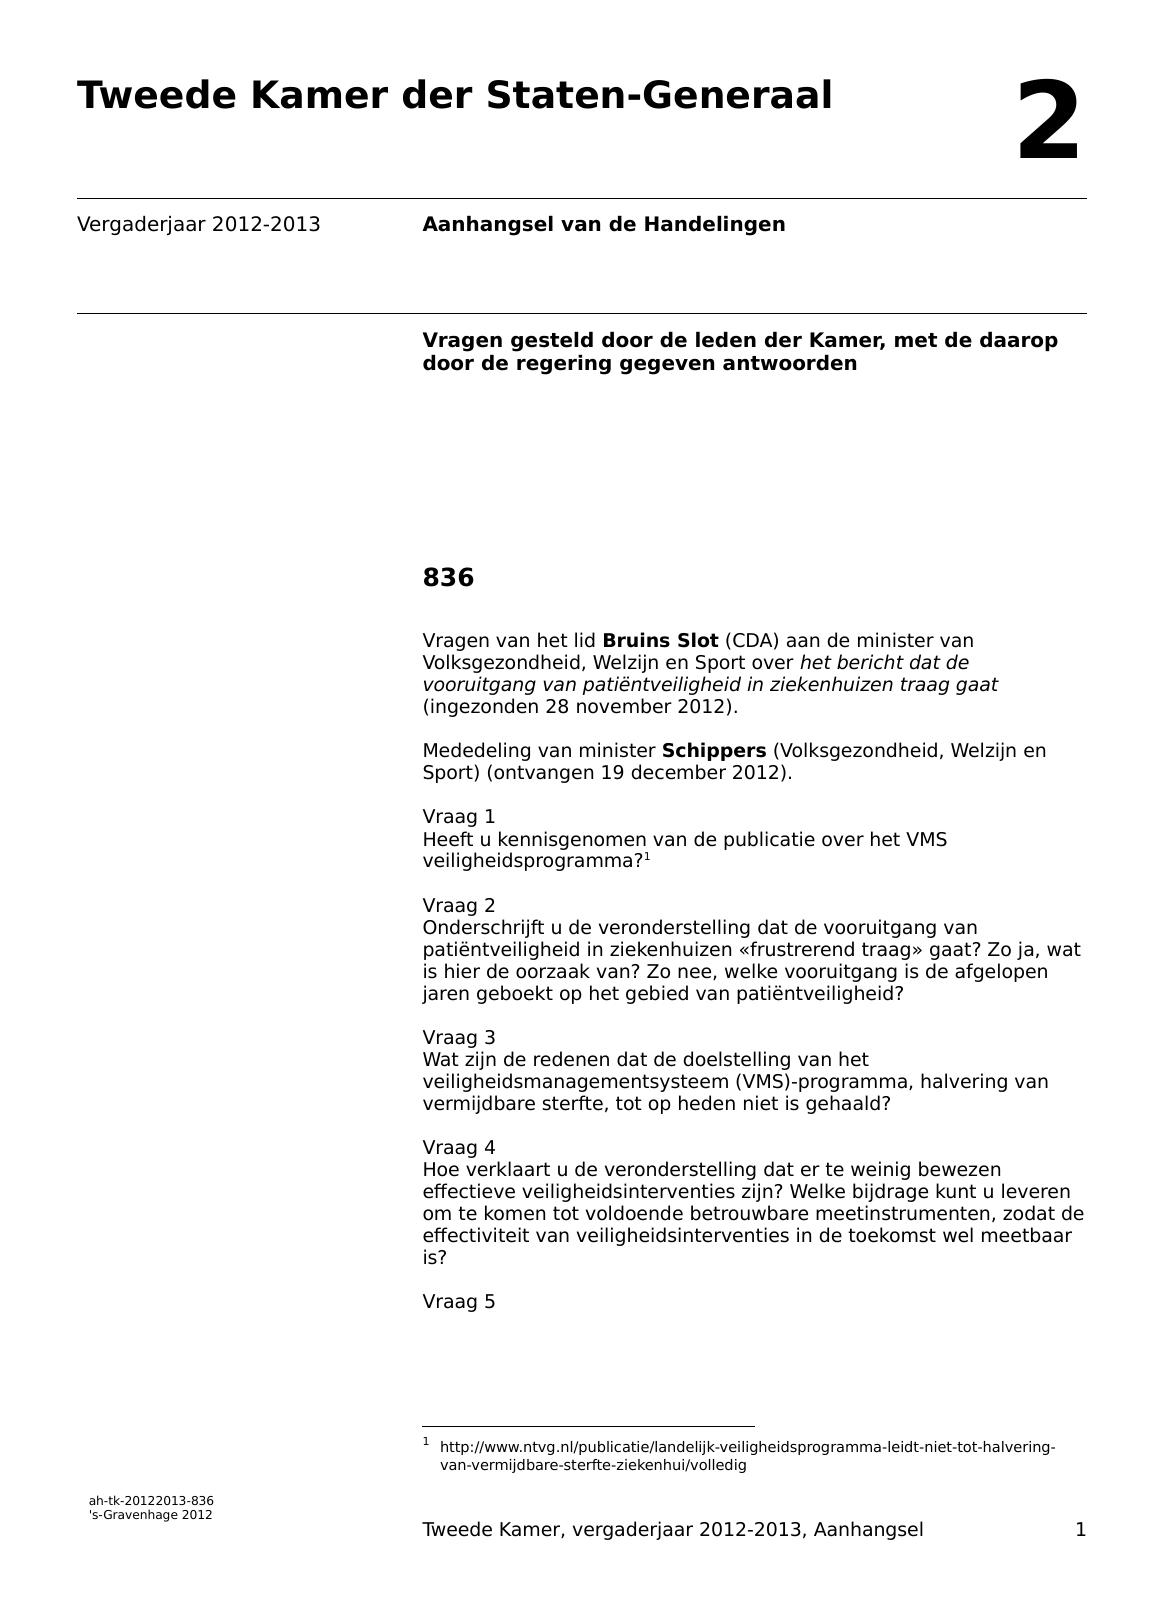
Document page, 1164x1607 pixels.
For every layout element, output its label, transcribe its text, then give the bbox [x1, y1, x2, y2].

table_header Tweede Kamer der Staten-Generaal [77, 59, 886, 198]
table_header 2 [886, 59, 1087, 198]
table_cell Vragen gesteld door de leden der Kamer, met de daarop door de regering gegeven antwoorden [422, 314, 1087, 375]
table_cell Aanhangsel van de Handelingen [422, 199, 1087, 313]
text 's-Gravenhage 2012 [88, 1508, 323, 1522]
text Vraag 1 [422, 806, 1087, 828]
text Vraag 4 [422, 1137, 1087, 1159]
text Vraag 5 [422, 1291, 1087, 1313]
text Heeft u kennisgenomen van de publicatie over het VMS veiligheidsprogramma? [422, 828, 1087, 872]
text ah-tk-20122013-836 [88, 1494, 323, 1508]
text Wat zijn de redenen dat de doelstelling van het veiligheidsmanagementsysteem (VMS)-programma, halvering van vermijdbare sterfte, tot op heden niet is gehaald? [422, 1049, 1087, 1114]
text 836 [422, 563, 1087, 592]
text http://www.ntvg.nl/publicatie/landelijk-veiligheidsprogramma-leidt-niet-tot-halvering-van-vermijdbare-sterfte-ziekenhui/volledig [422, 1435, 1087, 1474]
text Vraag 3 [422, 1027, 1087, 1049]
text Vragen van het lid Bruins Slot (CDA) aan de minister van Volksgezondheid, Welzijn en Sport over het bericht dat de vooruitgang van patiëntveiligheid in ziekenhuizen traag gaat (ingezonden 28 november 2012). [422, 630, 1087, 718]
text Hoe verklaart u de veronderstelling dat er te weinig bewezen effectieve veiligheidsinterventies zijn? Welke bijdrage kunt u leveren om te komen tot voldoende betrouwbare meetinstrumenten, zodat de effectiviteit van veiligheidsinterventies in de toekomst wel meetbaar is? [422, 1159, 1087, 1269]
text Mededeling van minister Schippers (Volksgezondheid, Welzijn en Sport) (ontvangen 19 december 2012). [422, 740, 1087, 784]
table_cell Vergaderjaar 2012-2013 [77, 199, 422, 313]
table_cell [77, 314, 422, 375]
text Onderschrijft u de veronderstelling dat de vooruitgang van patiëntveiligheid in ziekenhuizen «frustrerend traag» gaat? Zo ja, wat is hier de oorzaak van? Zo nee, welke vooruitgang is de afgelopen jaren geboekt op het gebied van patiëntveiligheid? [422, 917, 1087, 1004]
text Vraag 2 [422, 894, 1087, 917]
